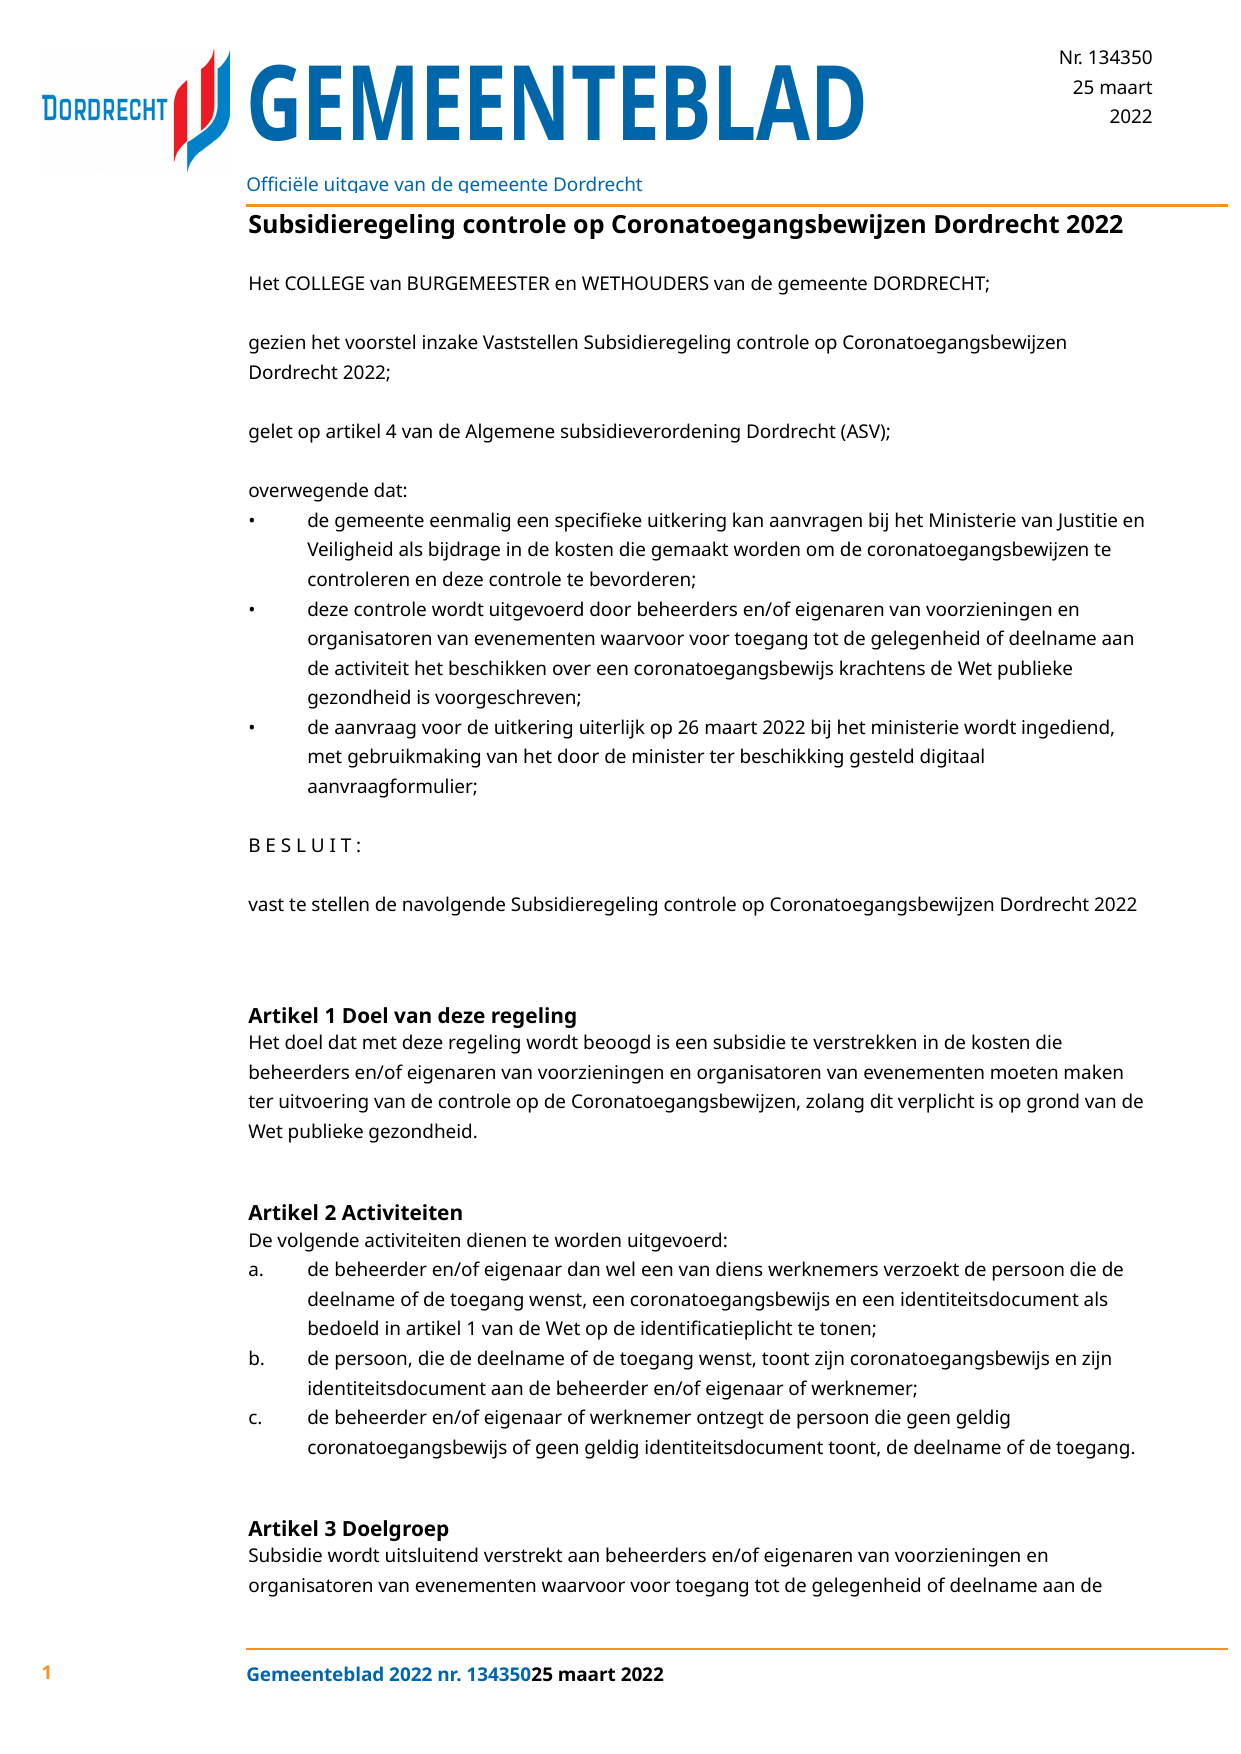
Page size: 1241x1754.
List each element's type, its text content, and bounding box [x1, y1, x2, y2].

text gelet op artikel 4 van de Algemene subsidieverordening Dordrecht (ASV); [248, 418, 1152, 444]
text vast te stellen de navolgende Subsidieregeling controle op Coronatoegangsbewijzen Dordrecht 2022 [248, 892, 1152, 917]
list de aanvraag voor de uitkering uiterlijk op 26 maart 2022 bij het ministerie wordt ingediend, met gebruikmaking van het door de minister ter beschikking gesteld digitaal aanvraagformulier; [248, 714, 1152, 799]
text Het COLLEGE van BURGEMEESTER en WETHOUDERS van de gemeente DORDRECHT; [248, 270, 1152, 296]
text gezien het voorstel inzake Vaststellen Subsidieregeling controle op Coronatoegangsbewijzen Dordrecht 2022; [248, 329, 1152, 385]
list de persoon, die de deelname of de toegang wenst, toont zijn coronatoegangsbewijs en zijn identiteitsdocument aan de beheerder en/of eigenaar of werknemer; [248, 1345, 1152, 1400]
text Subsidieregeling controle op Coronatoegangsbewijzen Dordrecht 2022 [248, 207, 1152, 241]
text overwegende dat: [248, 477, 1152, 503]
text B E S L U I T : [248, 832, 1152, 858]
text De volgende activiteiten dienen te worden uitgevoerd: [248, 1227, 1152, 1252]
list de beheerder en/of eigenaar dan wel een van diens werknemers verzoekt de persoon die de deelname of de toegang wenst, een coronatoegangsbewijs en een identiteitsdocument als bedoeld in artikel 1 van de Wet op de identificatieplicht te tonen; [248, 1256, 1152, 1341]
text Subsidie wordt uitsluitend verstrekt aan beheerders en/of eigenaren van voorzieningen en organisatoren van evenementen waarvoor voor toegang tot de gelegenheid of deelname aan de [248, 1542, 1152, 1598]
picture [41, 47, 231, 172]
list deze controle wordt uitgevoerd door beheerders en/of eigenaren van voorzieningen en organisatoren van evenementen waarvoor voor toegang tot de gelegenheid of deelname aan de activiteit het beschikken over een coronatoegangsbewijs krachtens de Wet publieke gezondheid is voorgeschreven; [248, 596, 1152, 710]
text Artikel 2 Activiteiten [248, 1198, 1152, 1227]
text Het doel dat met deze regeling wordt beoogd is een subsidie te verstrekken in de kosten die beheerders en/of eigenaren van voorzieningen en organisatoren van evenementen moeten maken ter uitvoering van de controle op de Coronatoegangsbewijzen, zolang dit verplicht is op grond van de Wet publieke gezondheid. [248, 1029, 1152, 1144]
list de beheerder en/of eigenaar of werknemer ontzegt de persoon die geen geldig coronatoegangsbewijs of geen geldig identiteitsdocument toont, de deelname of de toegang. [248, 1404, 1152, 1459]
list de gemeente eenmalig een specifieke uitkering kan aanvragen bij het Ministerie van Justitie en Veiligheid als bijdrage in de kosten die gemaakt worden om de coronatoegangsbewijzen te controleren en deze controle te bevorderen; [248, 507, 1152, 592]
text Artikel 1 Doel van deze regeling [248, 1001, 1152, 1029]
text Artikel 3 Doelgroep [248, 1514, 1152, 1542]
